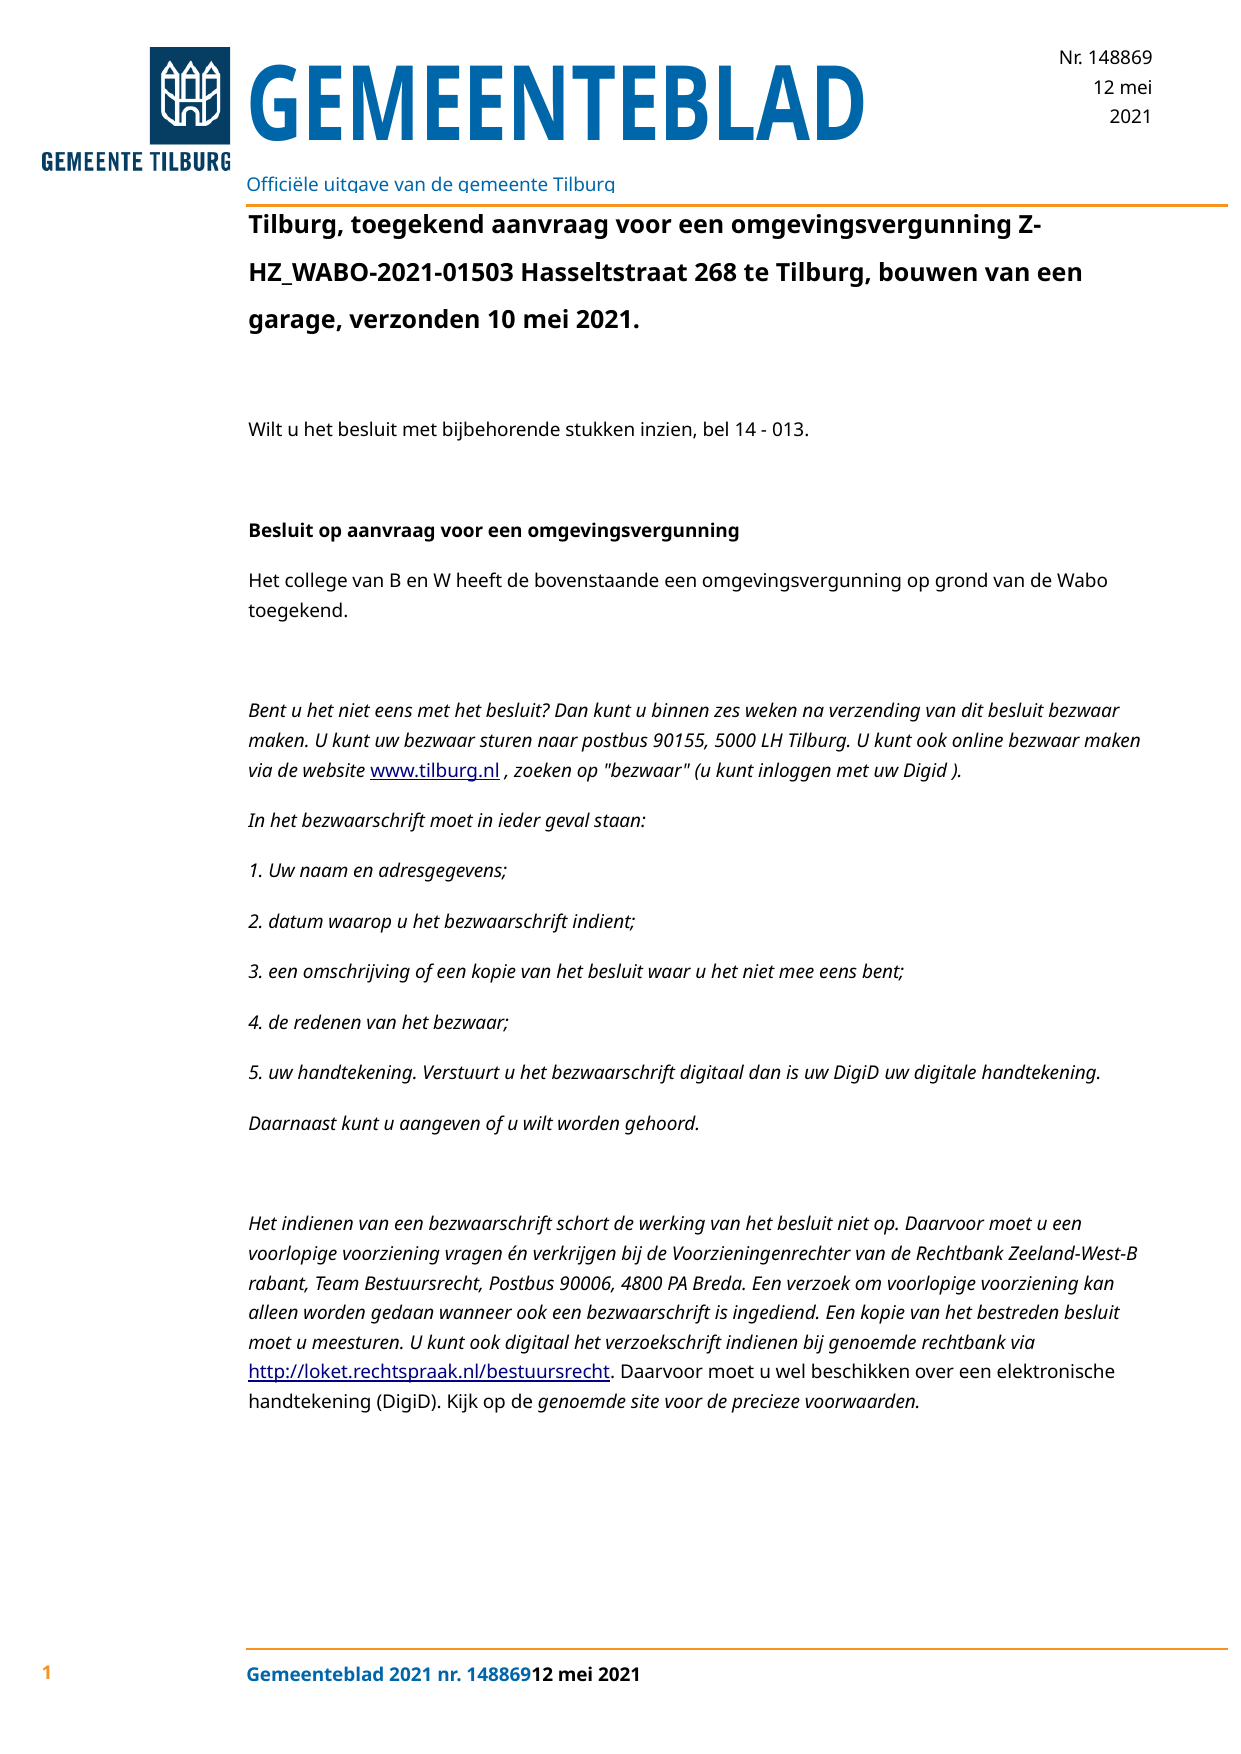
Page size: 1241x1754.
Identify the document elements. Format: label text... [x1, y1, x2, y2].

text Bent u het niet eens met het besluit? Dan kunt u binnen zes weken na verzending van dit besluit bezwaar maken. U kunt uw bezwaar sturen naar postbus 90155, 5000 LH Tilburg. U kunt ook online bezwaar maken via de website www.tilburg.nl , zoeken op "bezwaar" (u kunt inloggen met uw Digid ). [248, 698, 1152, 782]
text Tilburg, toegekend aanvraag voor een omgevingsvergunning Z-HZ_WABO-2021-01503 Hasseltstraat 268 te Tilburg, bouwen van een garage, verzonden 10 mei 2021. [248, 207, 1152, 336]
text In het bezwaarschrift moet in ieder geval staan: [248, 807, 1152, 833]
text 3. een omschrijving of een kopie van het besluit waar u het niet mee eens bent; [248, 958, 1152, 984]
text 4. de redenen van het bezwaar; [248, 1009, 1152, 1034]
text 5. uw handtekening. Verstuurt u het bezwaarschrift digitaal dan is uw DigiD uw digitale handtekening. [248, 1059, 1152, 1085]
text 1. Uw naam en adresgegevens; [248, 858, 1152, 883]
text Het indienen van een bezwaarschrift schort de werking van het besluit niet op. Daarvoor moet u een voorlopige voorziening vragen én verkrijgen bij de Voorzieningenrechter van de Rechtbank Zeeland-West-B rabant, Team Bestuursrecht, Postbus 90006, 4800 PA Breda. Een verzoek om voorlopige voorziening kan alleen worden gedaan wanneer ook een bezwaarschrift is ingediend. Een kopie van het bestreden besluit moet u meesturen. U kunt ook digitaal het verzoekschrift indienen bij genoemde rechtbank via http://loket.rechtspraak.nl/bestuursrecht. Daarvoor moet u wel beschikken over een elektronische handtekening (DigiD). Kijk op de genoemde site voor de precieze voorwaarden. [248, 1211, 1152, 1414]
text 2. datum waarop u het bezwaarschrift indient; [248, 908, 1152, 934]
text Daarnaast kunt u aangeven of u wilt worden gehoord. [248, 1110, 1152, 1135]
picture [41, 47, 231, 172]
text Wilt u het besluit met bijbehorende stukken inzien, bel 14 - 013. [248, 416, 1152, 442]
text Besluit op aanvraag voor een omgevingsvergunning [248, 517, 1152, 542]
text Het college van B en W heeft de bovenstaande een omgevingsvergunning op grond van de Wabo toegekend. [248, 567, 1152, 622]
